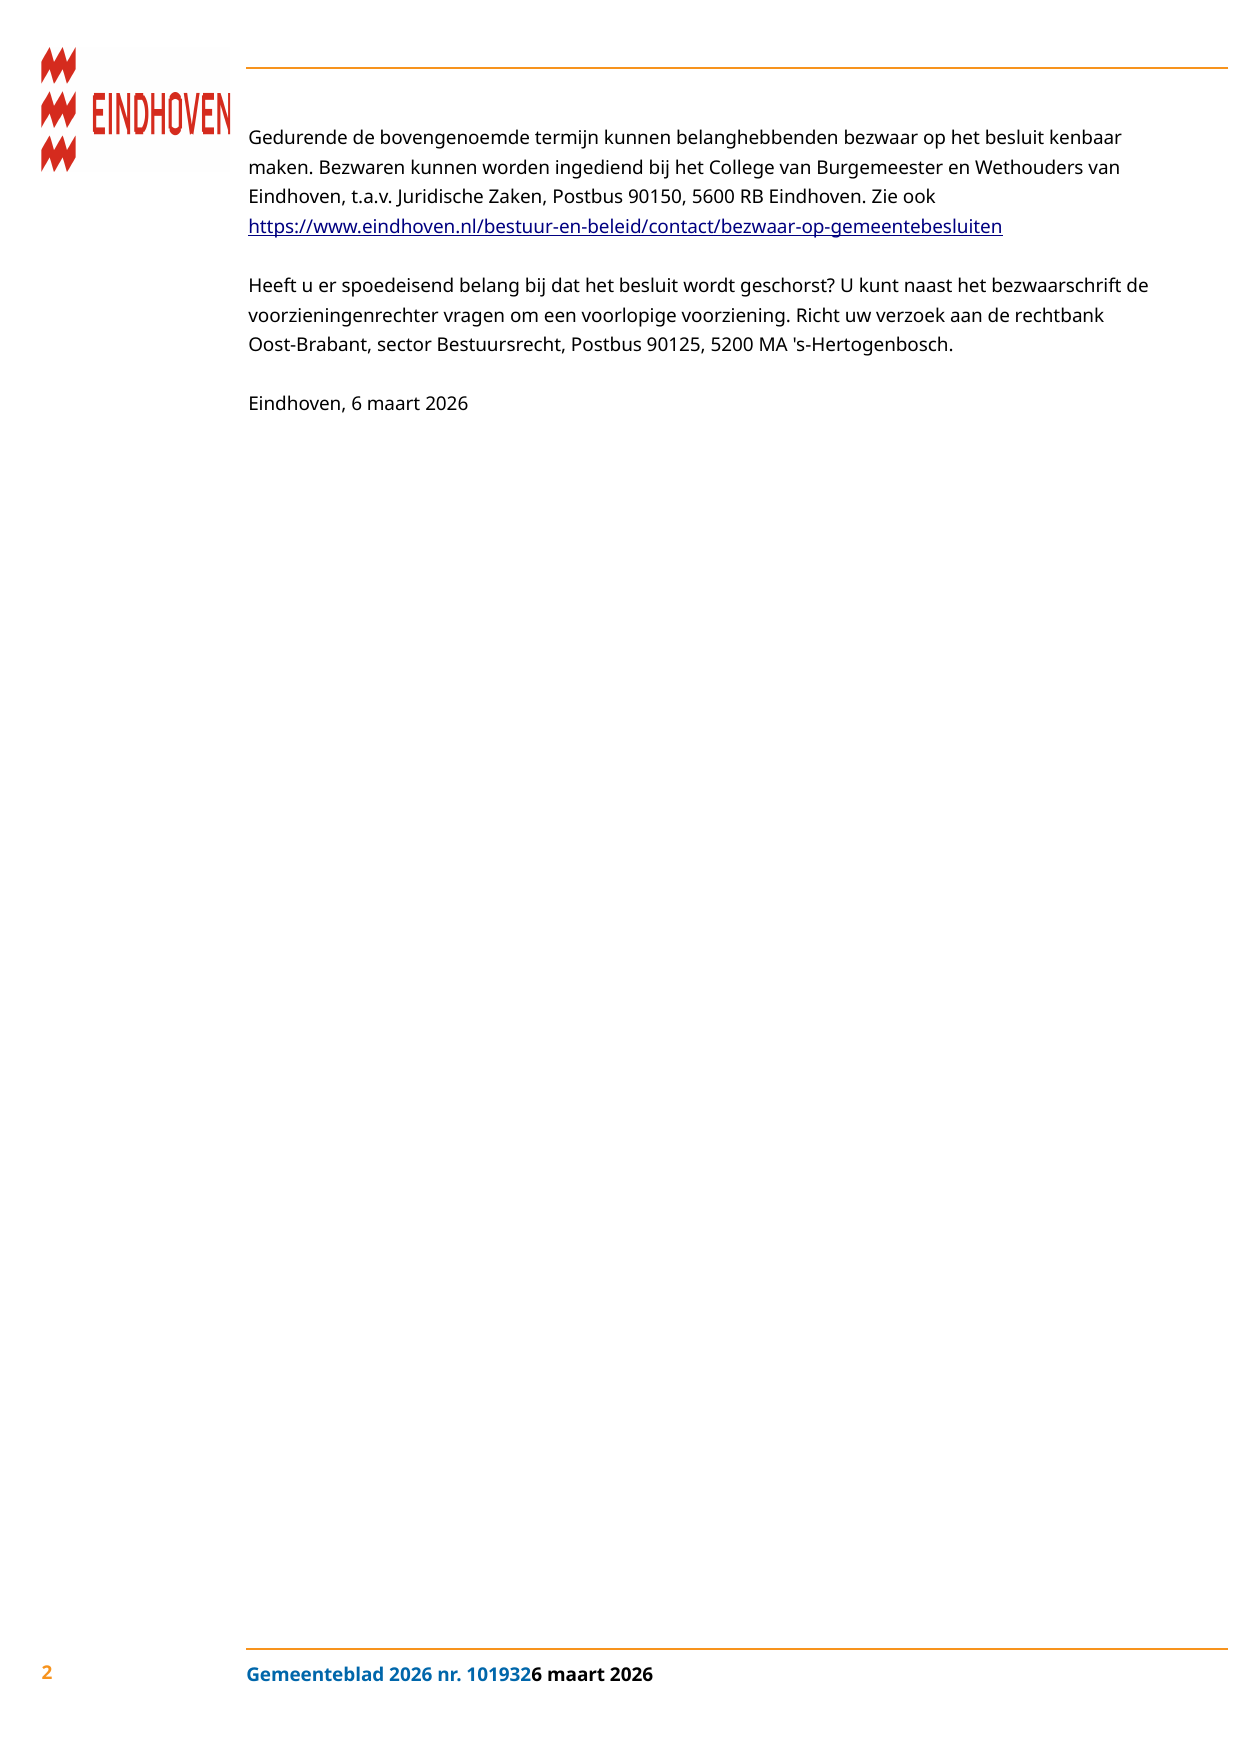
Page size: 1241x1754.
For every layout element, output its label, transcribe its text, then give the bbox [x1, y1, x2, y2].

picture [41, 47, 231, 172]
text Heeft u er spoedeisend belang bij dat het besluit wordt geschorst? U kunt naast het bezwaarschrift de voorzieningenrechter vragen om een voorlopige voorziening. Richt uw verzoek aan de rechtbank Oost-Brabant, sector Bestuursrecht, Postbus 90125, 5200 MA 's-Hertogenbosch. [248, 272, 1152, 357]
text Eindhoven, 6 maart 2026 [248, 391, 1152, 416]
text Gedurende de bovengenoemde termijn kunnen belanghebbenden bezwaar op het besluit kenbaar maken. Bezwaren kunnen worden ingediend bij het College van Burgemeester en Wethouders van Eindhoven, t.a.v. Juridische Zaken, Postbus 90150, 5600 RB Eindhoven. Zie ook https://www.eindhoven.nl/bestuur-en-beleid/contact/bezwaar-op-gemeentebesluiten [248, 124, 1152, 239]
